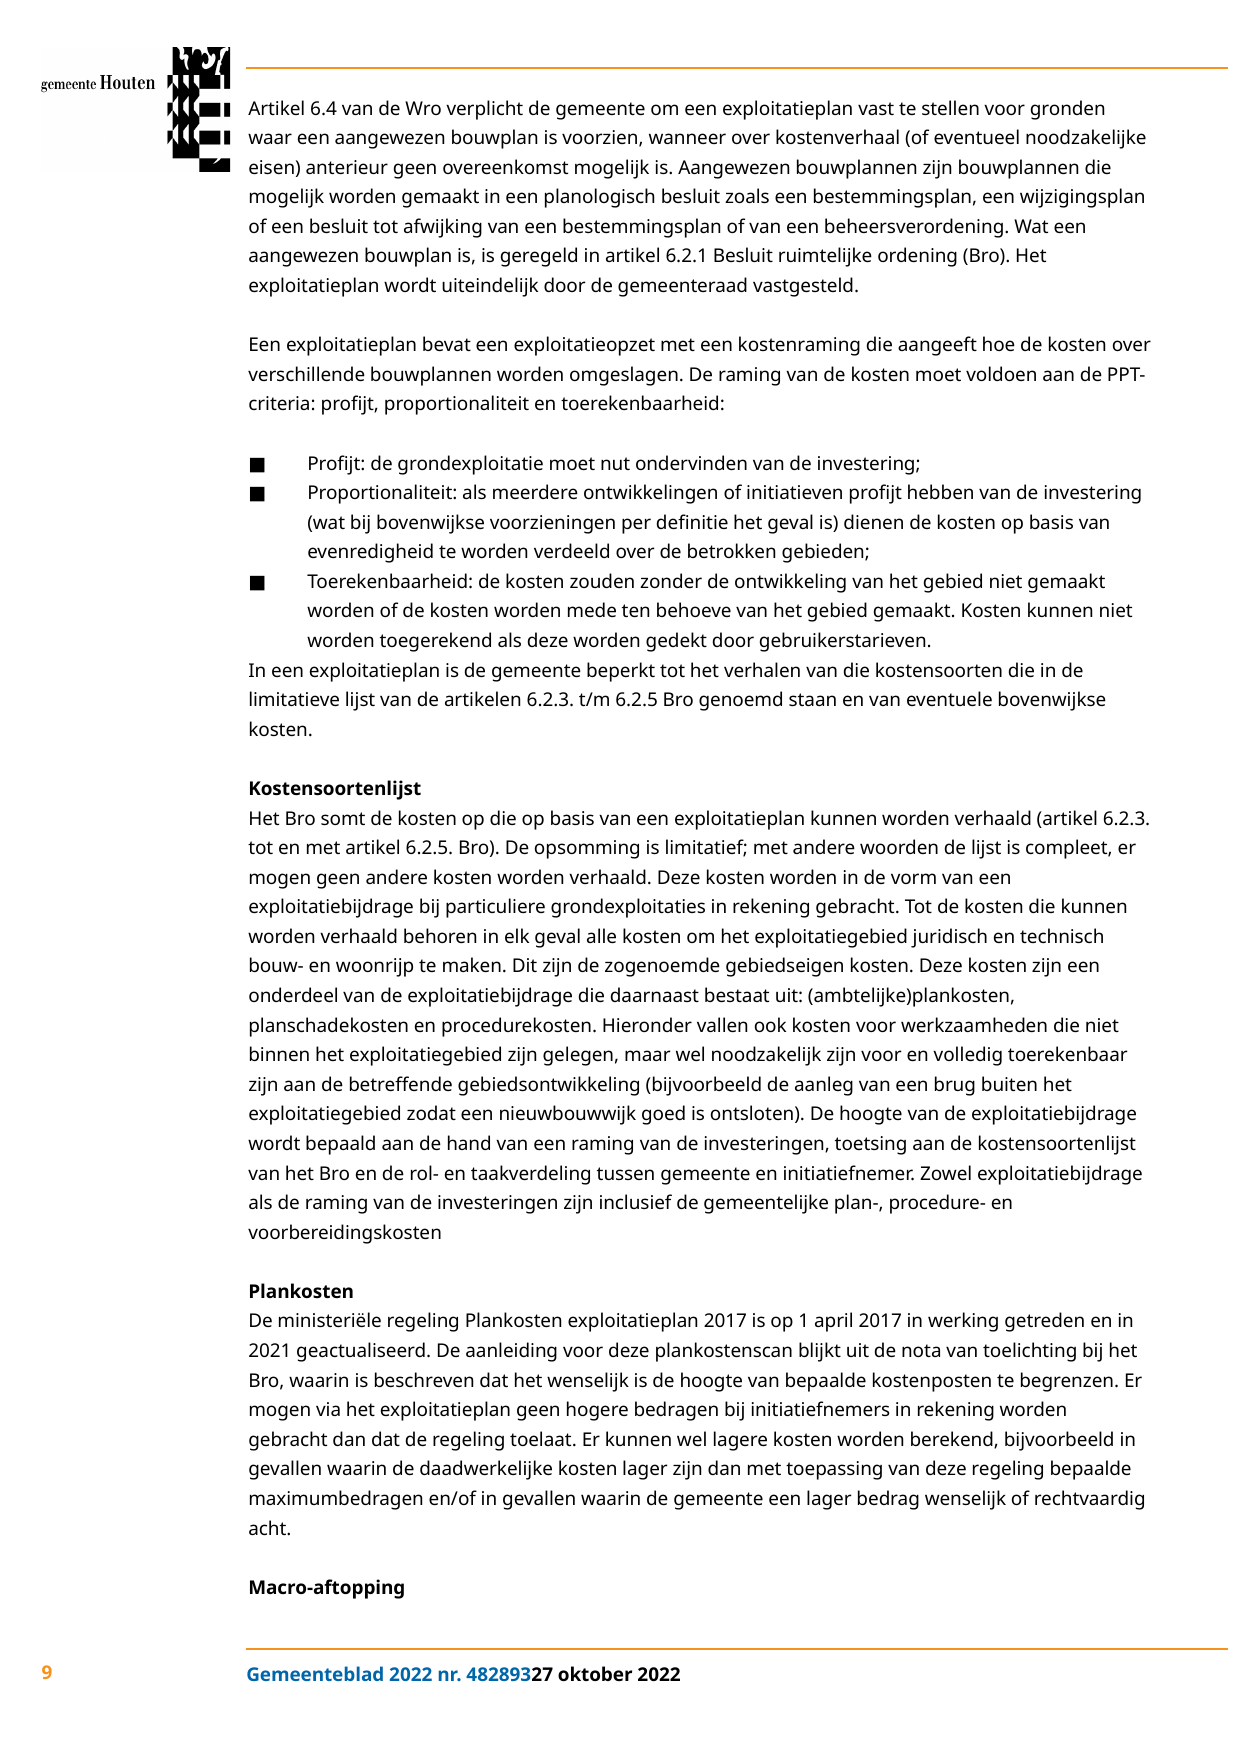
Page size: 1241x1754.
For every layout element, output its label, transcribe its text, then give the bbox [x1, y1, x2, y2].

text Het Bro somt de kosten op die op basis van een exploitatieplan kunnen worden verhaald (artikel 6.2.3. tot en met artikel 6.2.5. Bro). De opsomming is limitatief; met andere woorden de lijst is compleet, er mogen geen andere kosten worden verhaald. Deze kosten worden in de vorm van een exploitatiebijdrage bij particuliere grondexploitaties in rekening gebracht. Tot de kosten die kunnen worden verhaald behoren in elk geval alle kosten om het exploitatiegebied juridisch en technisch bouw- en woonrijp te maken. Dit zijn de zogenoemde gebiedseigen kosten. Deze kosten zijn een onderdeel van de exploitatiebijdrage die daarnaast bestaat uit: (ambtelijke)plankosten, planschadekosten en procedurekosten. Hieronder vallen ook kosten voor werkzaamheden die niet binnen het exploitatiegebied zijn gelegen, maar wel noodzakelijk zijn voor en volledig toerekenbaar zijn aan de betreffende gebiedsontwikkeling (bijvoorbeeld de aanleg van een brug buiten het exploitatiegebied zodat een nieuwbouwwijk goed is ontsloten). De hoogte van de exploitatiebijdrage wordt bepaald aan de hand van een raming van de investeringen, toetsing aan de kostensoortenlijst van het Bro en de rol- en taakverdeling tussen gemeente en initiatiefnemer. Zowel exploitatiebijdrage als de raming van de investeringen zijn inclusief de gemeentelijke plan-, procedure- en voorbereidingskosten [248, 805, 1152, 1245]
text De ministeriële regeling Plankosten exploitatieplan 2017 is op 1 april 2017 in werking getreden en in 2021 geactualiseerd. De aanleiding voor deze plankostenscan blijkt uit de nota van toelichting bij het Bro, waarin is beschreven dat het wenselijk is de hoogte van bepaalde kostenposten te begrenzen. Er mogen via het exploitatieplan geen hogere bedragen bij initiatiefnemers in rekening worden gebracht dan dat de regeling toelaat. Er kunnen wel lagere kosten worden berekend, bijvoorbeeld in gevallen waarin de daadwerkelijke kosten lager zijn dan met toepassing van deze regeling bepaalde maximumbedragen en/of in gevallen waarin de gemeente een lager bedrag wenselijk of rechtvaardig acht. [248, 1308, 1152, 1541]
text Macro-aftopping [248, 1574, 1152, 1600]
list Proportionaliteit: als meerdere ontwikkelingen of initiatieven profijt hebben van de investering (wat bij bovenwijkse voorzieningen per definitie het geval is) dienen de kosten op basis van evenredigheid te worden verdeeld over de betrokken gebieden; [248, 479, 1152, 564]
picture [41, 47, 231, 172]
text In een exploitatieplan is de gemeente beperkt tot het verhalen van die kostensoorten die in de limitatieve lijst van de artikelen 6.2.3. t/m 6.2.5 Bro genoemd staan en van eventuele bovenwijkse kosten. [248, 657, 1152, 742]
text Artikel 6.4 van de Wro verplicht de gemeente om een exploitatieplan vast te stellen voor gronden waar een aangewezen bouwplan is voorzien, wanneer over kostenverhaal (of eventueel noodzakelijke eisen) anterieur geen overeenkomst mogelijk is. Aangewezen bouwplannen zijn bouwplannen die mogelijk worden gemaakt in een planologisch besluit zoals een bestemmingsplan, een wijzigingsplan of een besluit tot afwijking van een bestemmingsplan of van een beheersverordening. Wat een aangewezen bouwplan is, is geregeld in artikel 6.2.1 Besluit ruimtelijke ordening (Bro). Het exploitatieplan wordt uiteindelijk door de gemeenteraad vastgesteld. [248, 95, 1152, 298]
text Plankosten [248, 1278, 1152, 1304]
list Toerekenbaarheid: de kosten zouden zonder de ontwikkeling van het gebied niet gemaakt worden of de kosten worden mede ten behoeve van het gebied gemaakt. Kosten kunnen niet worden toegerekend als deze worden gedekt door gebruikerstarieven. [248, 568, 1152, 653]
text Een exploitatieplan bevat een exploitatieopzet met een kostenraming die aangeeft hoe de kosten over verschillende bouwplannen worden omgeslagen. De raming van de kosten moet voldoen aan de PPT- criteria: profijt, proportionaliteit en toerekenbaarheid: [248, 331, 1152, 416]
text Kostensoortenlijst [248, 775, 1152, 801]
list Profijt: de grondexploitatie moet nut ondervinden van de investering; [248, 450, 1152, 476]
